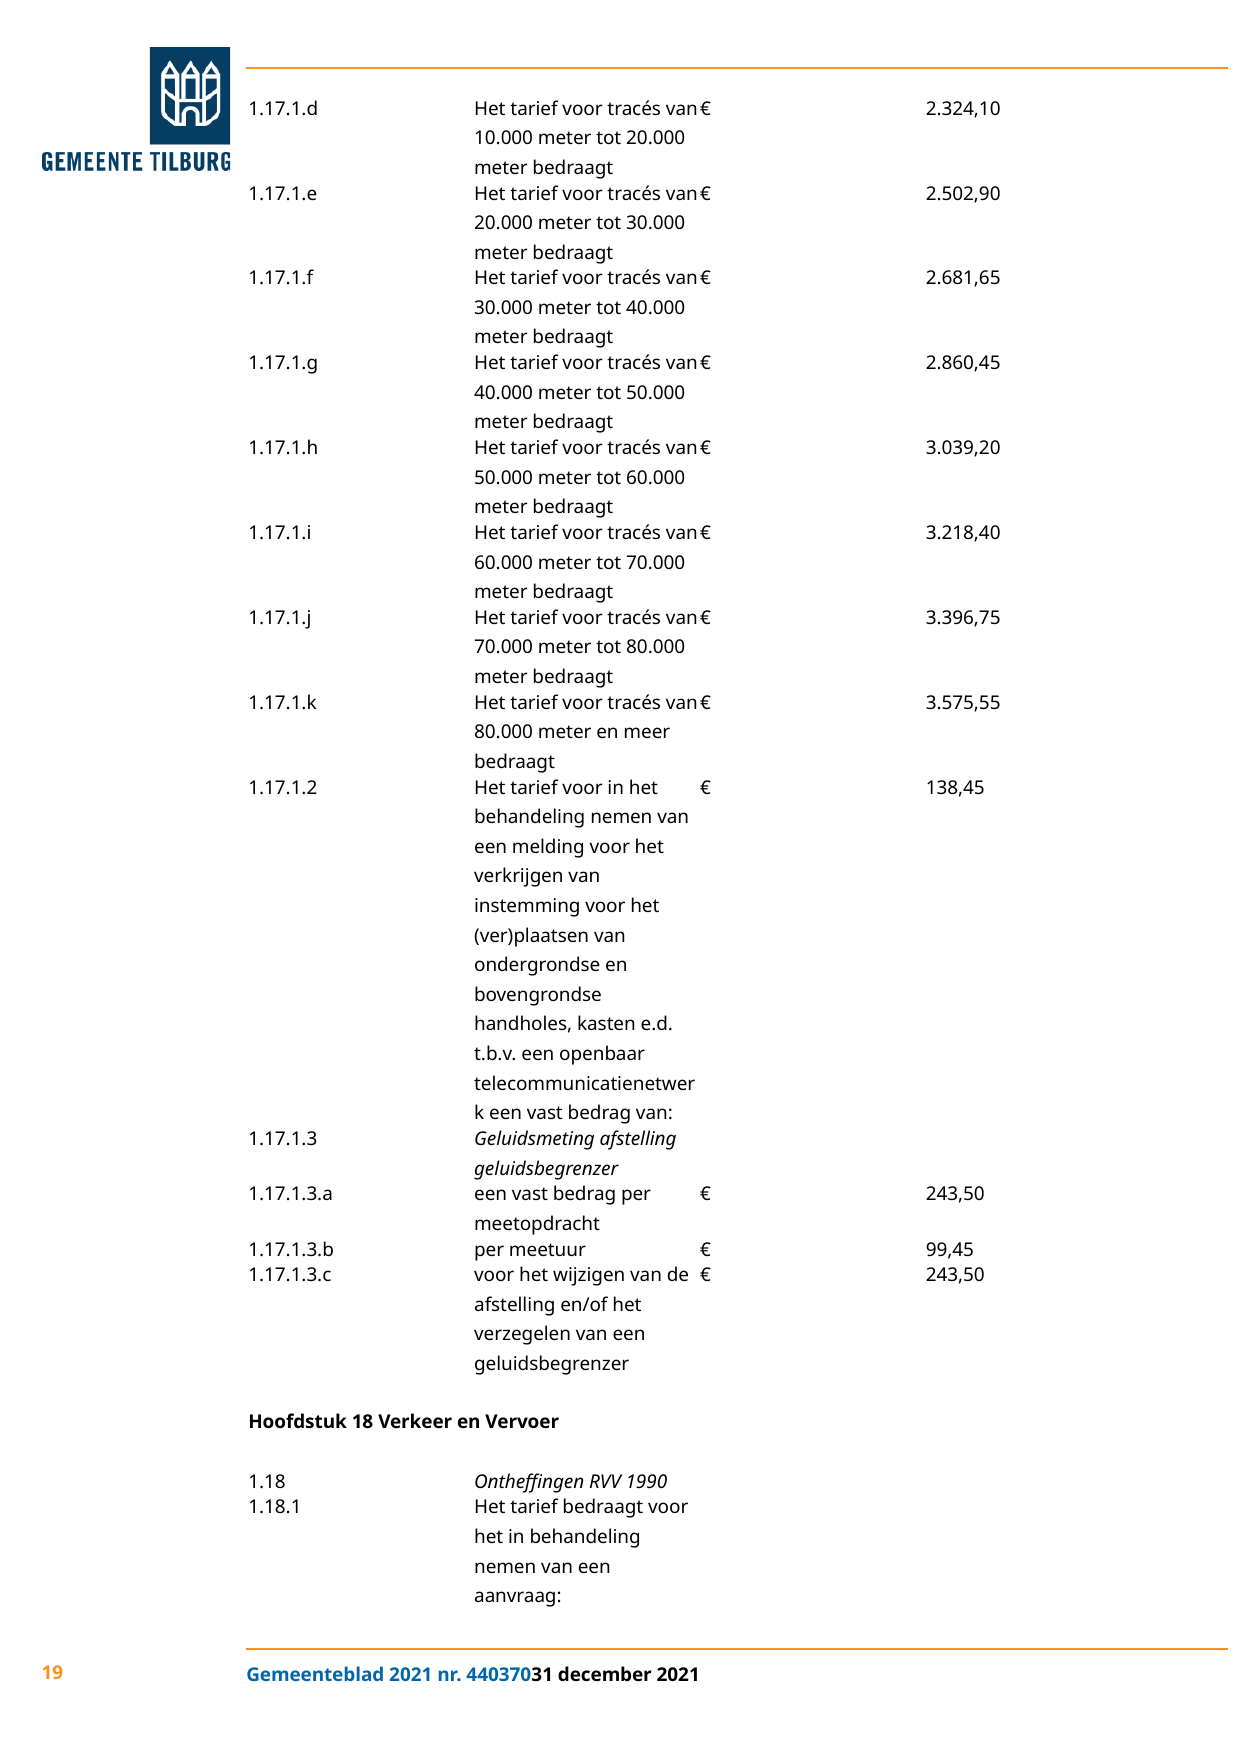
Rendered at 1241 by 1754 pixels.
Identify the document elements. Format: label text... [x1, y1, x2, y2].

table_cell 1.17.1.j [248, 604, 474, 689]
table_cell 2.324,10 [926, 95, 1152, 180]
table_cell 1.17.1.h [248, 434, 474, 519]
table_header Ontheffingen RVV 1990 [474, 1468, 700, 1494]
table_header [926, 1468, 1152, 1494]
table_cell 2.681,65 [926, 265, 1152, 349]
table_cell 1.17.1.i [248, 519, 474, 604]
table_cell 1.17.1.2 [248, 774, 474, 1125]
table_cell Geluidsmeting afstelling geluidsbegrenzer [474, 1125, 700, 1180]
table_cell € [700, 689, 926, 774]
table_cell Het tarief voor tracés van 30.000 meter tot 40.000 meter bedraagt [474, 265, 700, 349]
table_cell [926, 1494, 1152, 1608]
table_cell 3.575,55 [926, 689, 1152, 774]
table_header 1.18 [248, 1468, 474, 1494]
table_cell 1.18.1 [248, 1494, 474, 1608]
table_cell Het tarief voor tracés van 10.000 meter tot 20.000 meter bedraagt [474, 95, 700, 180]
table_cell € [700, 774, 926, 1125]
picture [41, 47, 231, 172]
table_cell € [700, 180, 926, 264]
table_cell 1.17.1.f [248, 265, 474, 349]
table_header [700, 1468, 926, 1494]
table_cell € [700, 350, 926, 434]
table_cell 243,50 [926, 1261, 1152, 1376]
table_cell € [700, 95, 926, 180]
table_cell Het tarief bedraagt voor het in behandeling nemen van een aanvraag: [474, 1494, 700, 1608]
table_cell Het tarief voor tracés van 80.000 meter en meer bedraagt [474, 689, 700, 774]
table_cell € [700, 265, 926, 349]
table_cell 1.17.1.3 [248, 1125, 474, 1180]
table_cell 1.17.1.d [248, 95, 474, 180]
table_cell 138,45 [926, 774, 1152, 1125]
table_cell 99,45 [926, 1236, 1152, 1261]
table_cell [700, 1125, 926, 1180]
table_cell Het tarief voor tracés van 60.000 meter tot 70.000 meter bedraagt [474, 519, 700, 604]
table_cell € [700, 1180, 926, 1236]
text Hoofdstuk 18 Verkeer en Vervoer [248, 1409, 1152, 1434]
table_cell [926, 1125, 1152, 1180]
table_cell 2.502,90 [926, 180, 1152, 264]
table_cell € [700, 434, 926, 519]
table_cell [700, 1494, 926, 1608]
table_cell 1.17.1.3.b [248, 1236, 474, 1261]
table_cell 1.17.1.k [248, 689, 474, 774]
table_cell 3.396,75 [926, 604, 1152, 689]
table_cell Het tarief voor tracés van 40.000 meter tot 50.000 meter bedraagt [474, 350, 700, 434]
table_cell 3.039,20 [926, 434, 1152, 519]
table_cell 3.218,40 [926, 519, 1152, 604]
table_cell Het tarief voor in het behandeling nemen van een melding voor het verkrijgen van instemming voor het (ver)plaatsen van ondergrondse en bovengrondse handholes, kasten e.d. t.b.v. een openbaar telecommunicatienetwerk een vast bedrag van: [474, 774, 700, 1125]
table_cell € [700, 1261, 926, 1376]
table_cell 2.860,45 [926, 350, 1152, 434]
table_cell 1.17.1.3.a [248, 1180, 474, 1236]
table_cell 1.17.1.g [248, 350, 474, 434]
table_cell 1.17.1.3.c [248, 1261, 474, 1376]
table_cell Het tarief voor tracés van 20.000 meter tot 30.000 meter bedraagt [474, 180, 700, 264]
table_cell Het tarief voor tracés van 50.000 meter tot 60.000 meter bedraagt [474, 434, 700, 519]
table_cell per meetuur [474, 1236, 700, 1261]
table_cell Het tarief voor tracés van 70.000 meter tot 80.000 meter bedraagt [474, 604, 700, 689]
table_cell 1.17.1.e [248, 180, 474, 264]
table_cell € [700, 519, 926, 604]
table_cell € [700, 604, 926, 689]
table_cell € [700, 1236, 926, 1261]
table_cell 243,50 [926, 1180, 1152, 1236]
table_cell een vast bedrag per meetopdracht [474, 1180, 700, 1236]
table_cell voor het wijzigen van de afstelling en/of het verzegelen van een geluidsbegrenzer [474, 1261, 700, 1376]
